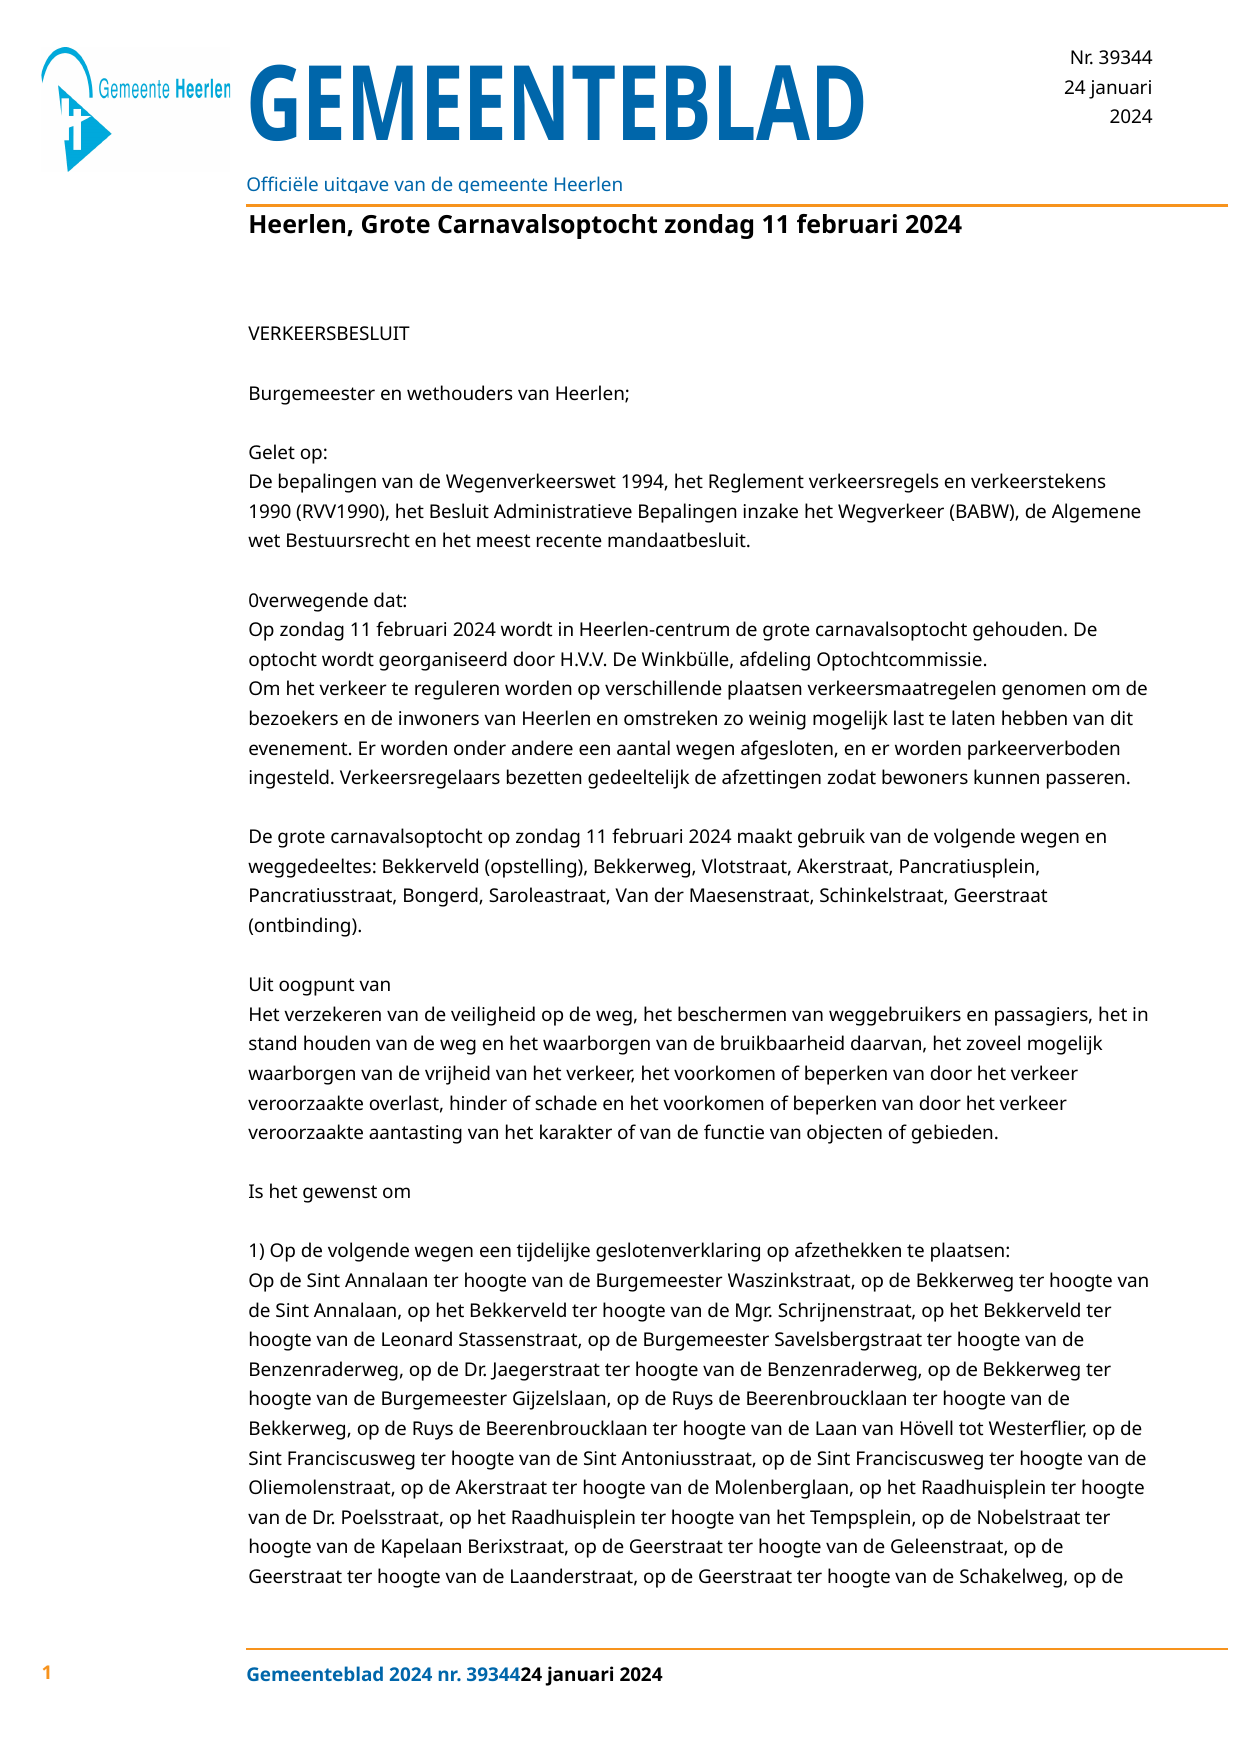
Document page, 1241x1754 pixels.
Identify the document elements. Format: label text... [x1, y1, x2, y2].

picture [41, 47, 59, 70]
text 1) Op de volgende wegen een tijdelijke geslotenverklaring op afzethekken te plaatsen: [248, 1238, 1152, 1263]
text VERKEERSBESLUIT [248, 321, 1152, 346]
text 0verwegende dat: [248, 587, 1152, 613]
text Heerlen, Grote Carnavalsoptocht zondag 11 februari 2024 [248, 207, 1152, 241]
text Gelet op: [248, 439, 1152, 465]
text Het verzekeren van de veiligheid op de weg, het beschermen van weggebruikers en passagiers, het in stand houden van de weg en het waarborgen van de bruikbaarheid daarvan, het zoveel mogelijk waarborgen van de vrijheid van het verkeer, het voorkomen of beperken van door het verkeer veroorzaakte overlast, hinder of schade en het voorkomen of beperken van door het verkeer veroorzaakte aantasting van het karakter of van de functie van objecten of gebieden. [248, 1001, 1152, 1145]
text Is het gewenst om [248, 1178, 1152, 1204]
text De bepalingen van de Wegenverkeerswet 1994, het Reglement verkeersregels en verkeerstekens 1990 (RVV1990), het Besluit Administratieve Bepalingen inzake het Wegverkeer (BABW), de Algemene wet Bestuursrecht en het meest recente mandaatbesluit. [248, 468, 1152, 553]
text De grote carnavalsoptocht op zondag 11 februari 2024 maakt gebruik van de volgende wegen en weggedeeltes: Bekkerveld (opstelling), Bekkerweg, Vlotstraat, Akerstraat, Pancratiusplein, Pancratiusstraat, Bongerd, Saroleastraat, Van der Maesenstraat, Schinkelstraat, Geerstraat (ontbinding). [248, 823, 1152, 938]
text Om het verkeer te reguleren worden op verschillende plaatsen verkeersmaatregelen genomen om de bezoekers en de inwoners van Heerlen en omstreken zo weinig mogelijk last te laten hebben van dit evenement. Er worden onder andere een aantal wegen afgesloten, en er worden parkeerverboden ingesteld. Verkeersregelaars bezetten gedeeltelijk de afzettingen zodat bewoners kunnen passeren. [248, 676, 1152, 790]
text Uit oogpunt van [248, 971, 1152, 997]
text Op de Sint Annalaan ter hoogte van de Burgemeester Waszinkstraat, op de Bekkerweg ter hoogte van de Sint Annalaan, op het Bekkerveld ter hoogte van de Mgr. Schrijnenstraat, op het Bekkerveld ter hoogte van de Leonard Stassenstraat, op de Burgemeester Savelsbergstraat ter hoogte van de Benzenraderweg, op de Dr. Jaegerstraat ter hoogte van de Benzenraderweg, op de Bekkerweg ter hoogte van de Burgemeester Gijzelslaan, op de Ruys de Beerenbroucklaan ter hoogte van de Bekkerweg, op de Ruys de Beerenbroucklaan ter hoogte van de Laan van Hövell tot Westerflier, op de Sint Franciscusweg ter hoogte van de Sint Antoniusstraat, op de Sint Franciscusweg ter hoogte van de Oliemolenstraat, op de Akerstraat ter hoogte van de Molenberglaan, op het Raadhuisplein ter hoogte van de Dr. Poelsstraat, op het Raadhuisplein ter hoogte van het Tempsplein, op de Nobelstraat ter hoogte van de Kapelaan Berixstraat, op de Geerstraat ter hoogte van de Geleenstraat, op de Geerstraat ter hoogte van de Laanderstraat, op de Geerstraat ter hoogte van de Schakelweg, op de [248, 1267, 1152, 1589]
picture [41, 47, 231, 172]
text Op zondag 11 februari 2024 wordt in Heerlen-centrum de grote carnavalsoptocht gehouden. De optocht wordt georganiseerd door H.V.V. De Winkbülle, afdeling Optochtcommissie. [248, 616, 1152, 672]
text Burgemeester en wethouders van Heerlen; [248, 380, 1152, 406]
